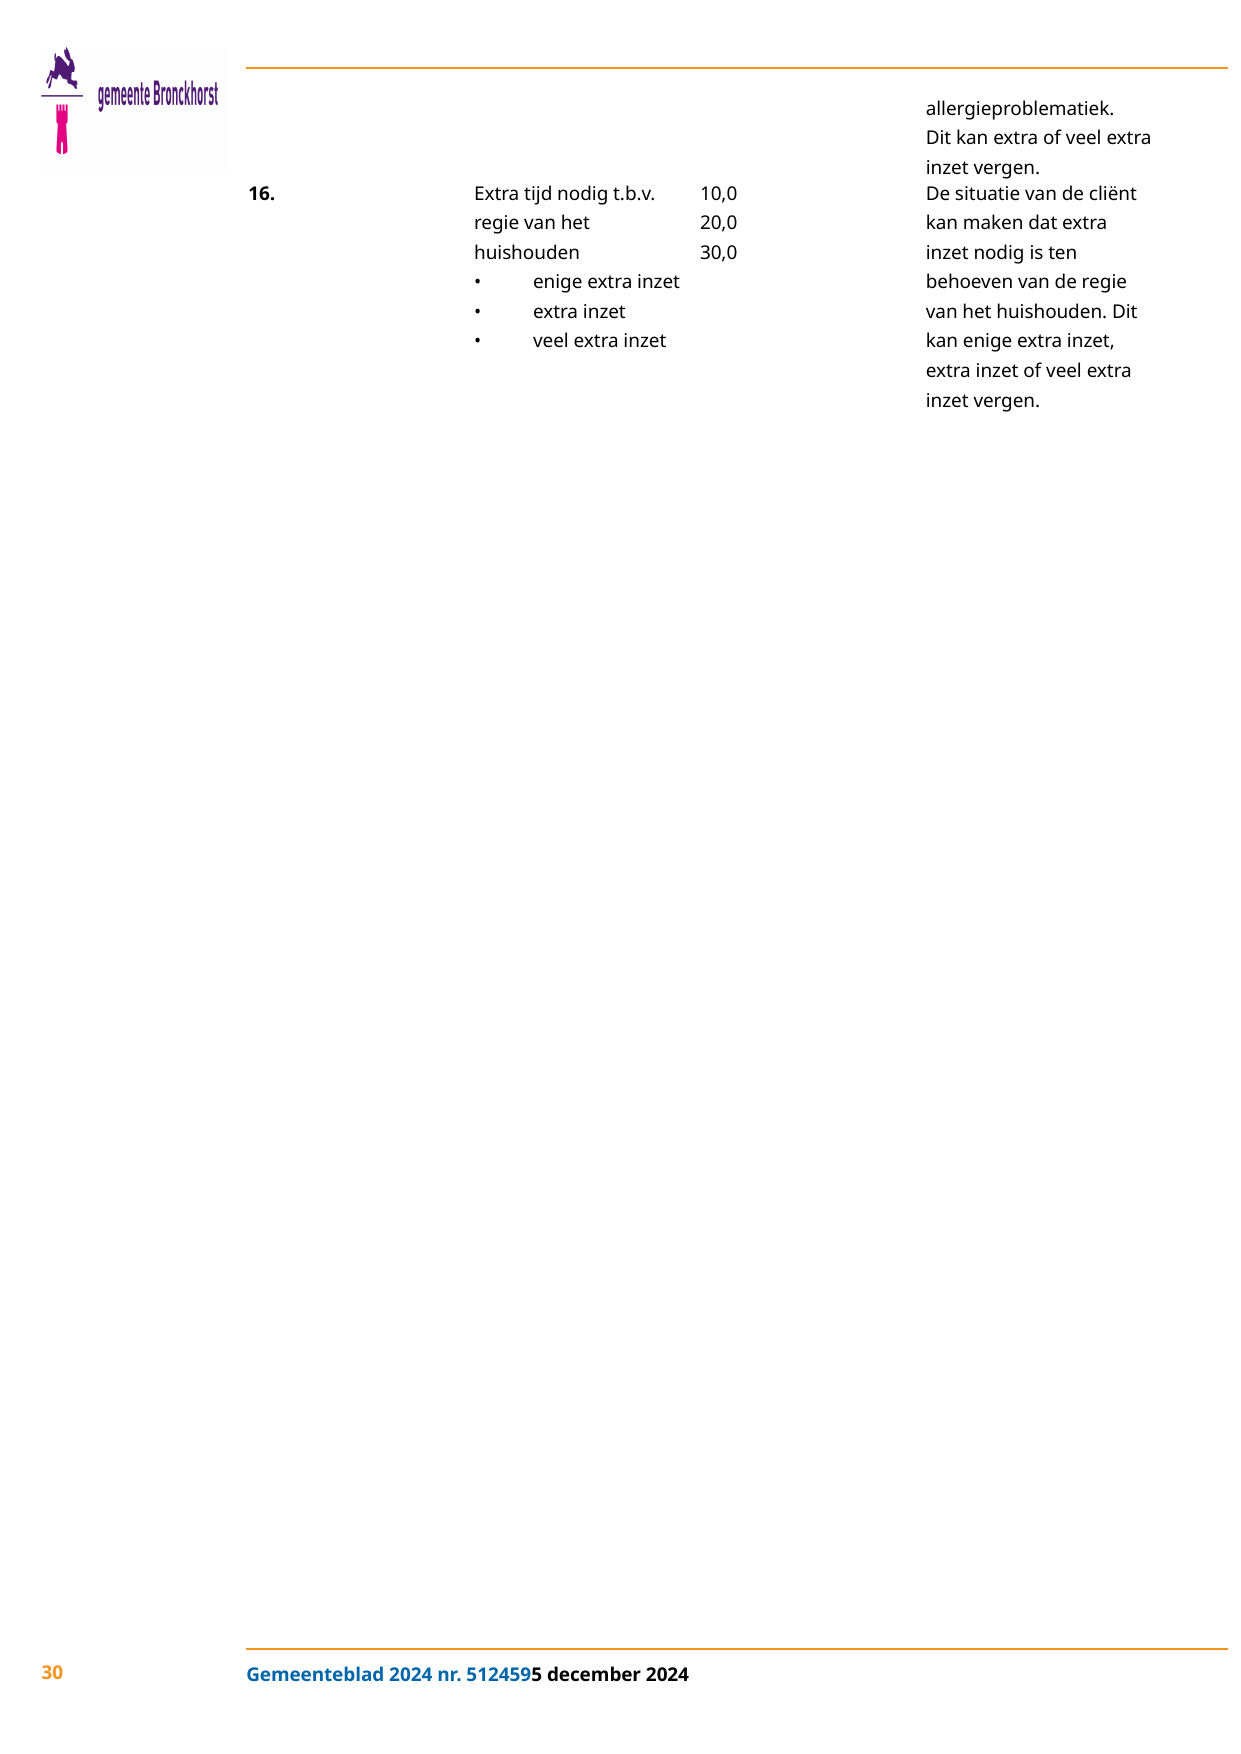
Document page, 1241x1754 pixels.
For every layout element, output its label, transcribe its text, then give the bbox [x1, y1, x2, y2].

table_cell allergieproblematiek. Dit kan extra of veel extra inzet vergen. [926, 95, 1152, 180]
table_cell [248, 95, 474, 180]
picture [41, 47, 231, 172]
table_cell [700, 95, 926, 180]
table_cell [474, 95, 700, 180]
table_cell 16. [248, 180, 474, 412]
table_cell Extra tijd nodig t.b.v. regie van het huishouden enige extra inzet extra inzet veel extra inzet [474, 180, 700, 412]
table_cell 10,0 20,0 30,0 [700, 180, 926, 412]
table_cell De situatie van de cliënt kan maken dat extra inzet nodig is ten behoeven van de regie van het huishouden. Dit kan enige extra inzet, extra inzet of veel extra inzet vergen. [926, 180, 1152, 412]
